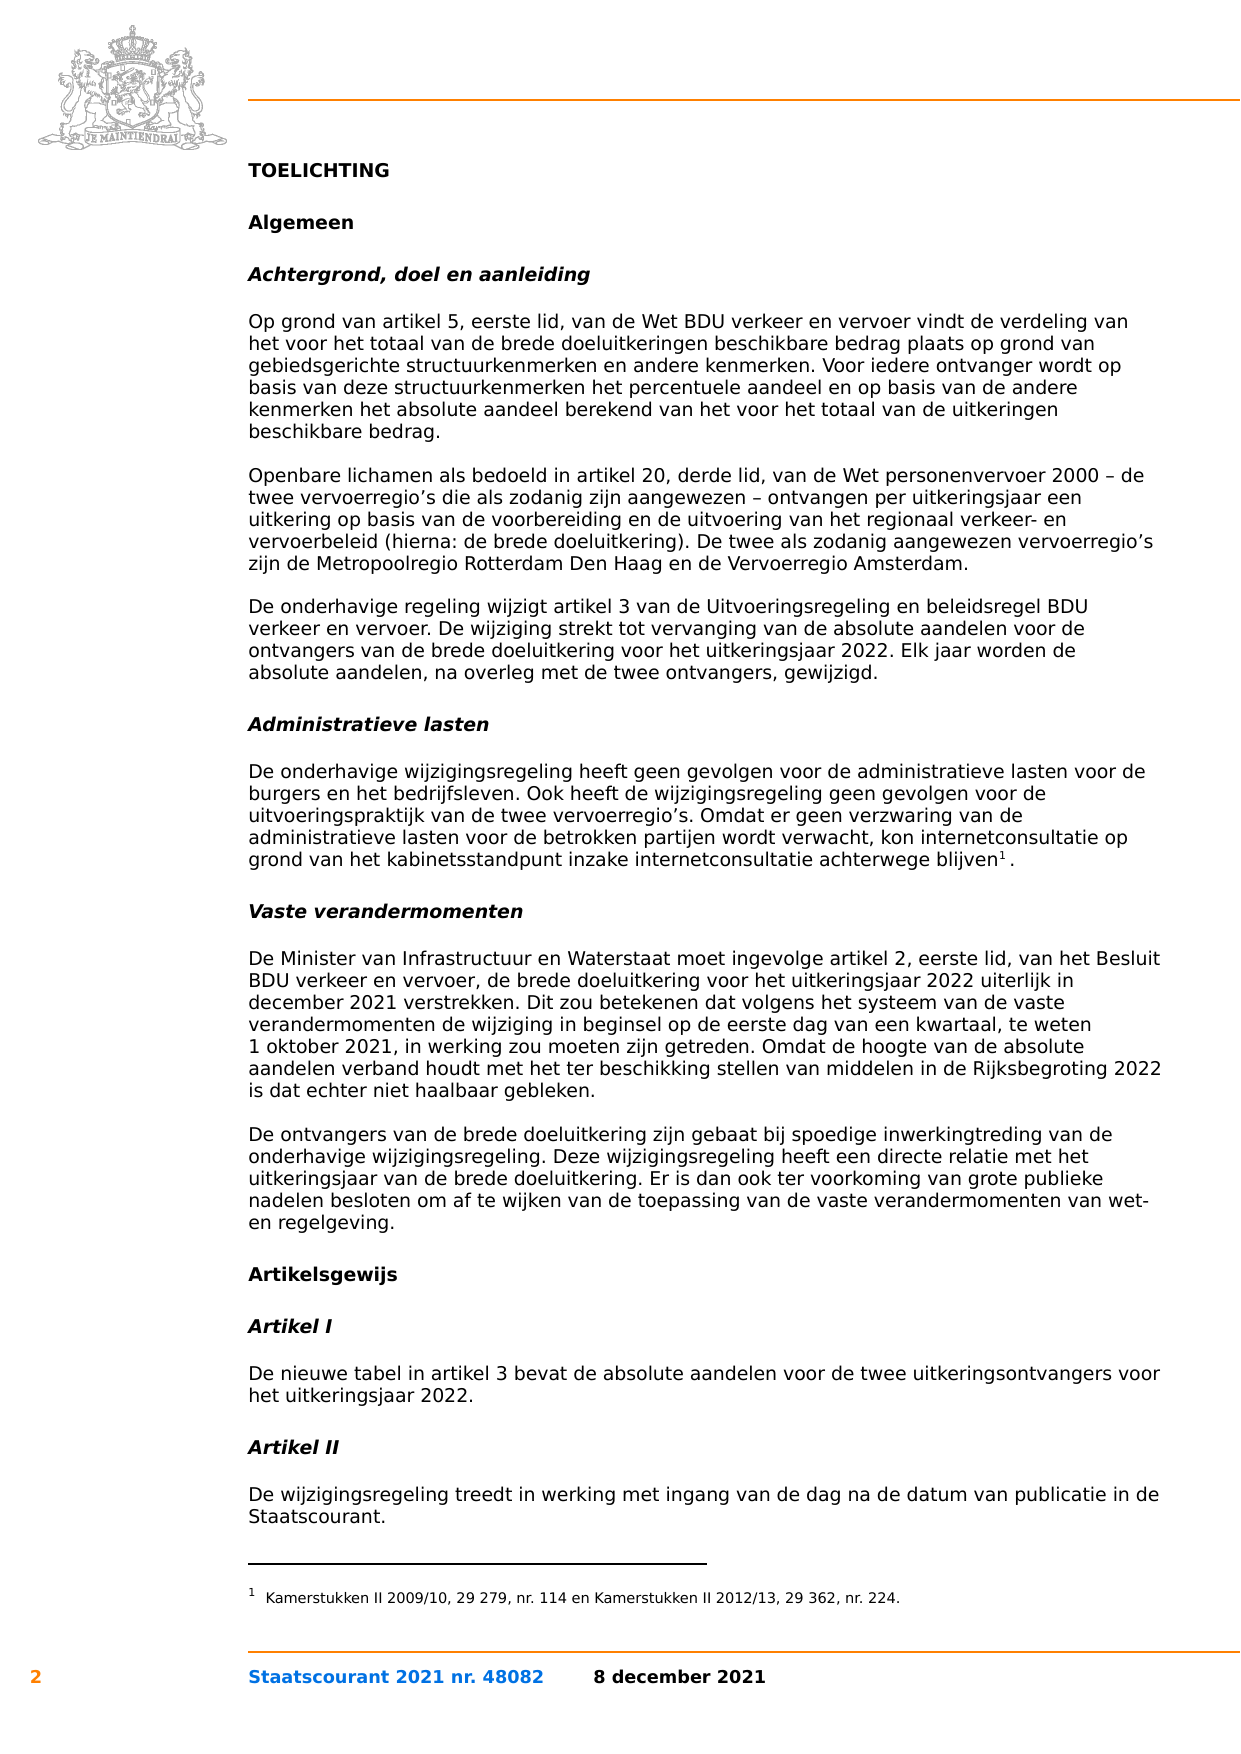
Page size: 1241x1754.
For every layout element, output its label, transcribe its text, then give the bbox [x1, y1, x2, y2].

text De ontvangers van de brede doeluitkering zijn gebaat bij spoedige inwerkingtreding van de onderhavige wijzigingsregeling. Deze wijzigingsregeling heeft een directe relatie met het uitkeringsjaar van de brede doeluitkering. Er is dan ook ter voorkoming van grote publieke nadelen besloten om af te wijken van de toepassing van de vaste verandermomenten van wet- en regelgeving. [248, 1124, 1163, 1234]
subtitle Artikelsgewijs [248, 1264, 1163, 1286]
subtitle Administratieve lasten [248, 714, 1163, 736]
subtitle Achtergrond, doel en aanleiding [248, 264, 1163, 286]
subtitle Artikel I [248, 1316, 1163, 1338]
subtitle Artikel II [248, 1437, 1163, 1459]
text De onderhavige regeling wijzigt artikel 3 van de Uitvoeringsregeling en beleidsregel BDU verkeer en vervoer. De wijziging strekt tot vervanging van de absolute aandelen voor de ontvangers van de brede doeluitkering voor het uitkeringsjaar 2022. Elk jaar worden de absolute aandelen, na overleg met de twee ontvangers, gewijzigd. [248, 596, 1163, 684]
text Op grond van artikel 5, eerste lid, van de Wet BDU verkeer en vervoer vindt de verdeling van het voor het totaal van de brede doeluitkeringen beschikbare bedrag plaats op grond van gebiedsgerichte structuurkenmerken en andere kenmerken. Voor iedere ontvanger wordt op basis van deze structuurkenmerken het percentuele aandeel en op basis van de andere kenmerken het absolute aandeel berekend van het voor het totaal van de uitkeringen beschikbare bedrag. [248, 311, 1163, 443]
text De wijzigingsregeling treedt in werking met ingang van de dag na de datum van publicatie in de Staatscourant. [248, 1484, 1163, 1528]
subtitle Vaste verandermomenten [248, 901, 1163, 923]
text Openbare lichamen als bedoeld in artikel 20, derde lid, van de Wet personenvervoer 2000 – de twee vervoerregio’s die als zodanig zijn aangewezen – ontvangen per uitkeringsjaar een uitkering op basis van de voorbereiding en de uitvoering van het regionaal verkeer- en vervoerbeleid (hierna: de brede doeluitkering). De twee als zodanig aangewezen vervoerregio’s zijn de Metropoolregio Rotterdam Den Haag en de Vervoerregio Amsterdam. [248, 464, 1163, 574]
subtitle Algemeen [248, 212, 1163, 234]
text De onderhavige wijzigingsregeling heeft geen gevolgen voor de administratieve lasten voor de burgers en het bedrijfsleven. Ook heeft de wijzigingsregeling geen gevolgen voor de uitvoeringspraktijk van de twee vervoerregio’s. Omdat er geen verzwaring van de administratieve lasten voor de betrokken partijen wordt verwacht, kon internetconsultatie op grond van het kabinetsstandpunt inzake internetconsultatie achterwege blijven. [248, 761, 1163, 871]
text Kamerstukken II 2009/10, 29 279, nr. 114 en Kamerstukken II 2012/13, 29 362, nr. 224. [248, 1586, 1163, 1608]
picture [38, 25, 227, 150]
subtitle TOELICHTING [248, 160, 1163, 182]
text De nieuwe tabel in artikel 3 bevat de absolute aandelen voor de twee uitkeringsontvangers voor het uitkeringsjaar 2022. [248, 1363, 1163, 1407]
text De Minister van Infrastructuur en Waterstaat moet ingevolge artikel 2, eerste lid, van het Besluit BDU verkeer en vervoer, de brede doeluitkering voor het uitkeringsjaar 2022 uiterlijk in december 2021 verstrekken. Dit zou betekenen dat volgens het systeem van de vaste verandermomenten de wijziging in beginsel op de eerste dag van een kwartaal, te weten 1 oktober 2021, in werking zou moeten zijn getreden. Omdat de hoogte van de absolute aandelen verband houdt met het ter beschikking stellen van middelen in de Rijksbegroting 2022 is dat echter niet haalbaar gebleken. [248, 948, 1163, 1102]
